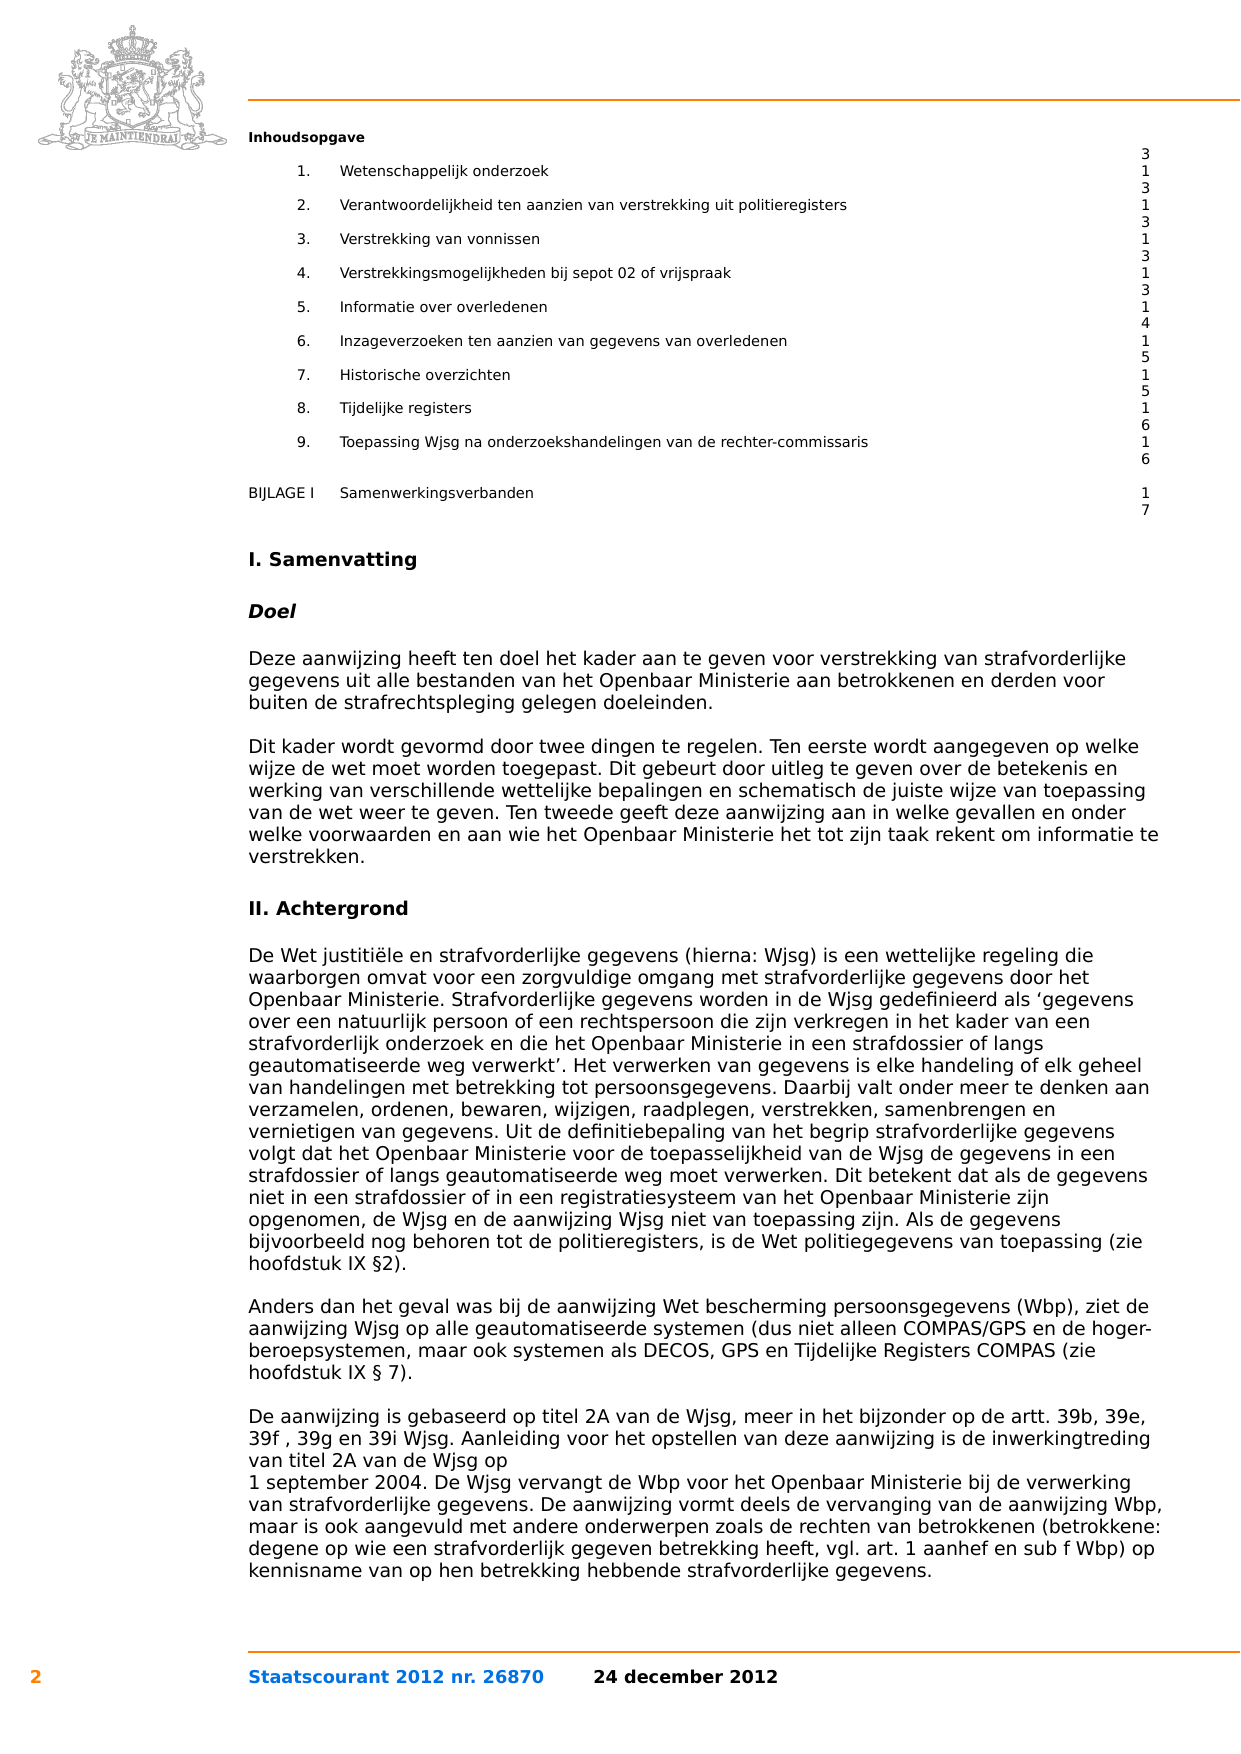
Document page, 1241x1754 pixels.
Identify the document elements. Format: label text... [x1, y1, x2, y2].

table_cell [248, 333, 291, 366]
table_cell 1. [291, 163, 333, 197]
table_cell 17 [1135, 485, 1163, 519]
table_cell 16 [1135, 400, 1163, 434]
table_cell 6. [291, 333, 333, 366]
text De Wet justitiële en strafvorderlijke gegevens (hierna: Wjsg) is een wettelijke regeling die waarborgen omvat voor een zorgvuldige omgang met strafvorderlijke gegevens door het Openbaar Ministerie. Strafvorderlijke gegevens worden in de Wjsg gedefinieerd als ‘gegevens over een natuurlijk persoon of een rechtspersoon die zijn verkregen in het kader van een strafvorderlijk onderzoek en die het Openbaar Ministerie in een strafdossier of langs geautomatiseerde weg verwerkt’. Het verwerken van gegevens is elke handeling of elk geheel van handelingen met betrekking tot persoonsgegevens. Daarbij valt onder meer te denken aan verzamelen, ordenen, bewaren, wijzigen, raadplegen, verstrekken, samenbrengen en vernietigen van gegevens. Uit de definitiebepaling van het begrip strafvorderlijke gegevens volgt dat het Openbaar Ministerie voor de toepasselijkheid van de Wjsg de gegevens in een strafdossier of langs geautomatiseerde weg moet verwerken. Dit betekent dat als de gegevens niet in een strafdossier of in een registratiesysteem van het Openbaar Ministerie zijn opgenomen, de Wjsg en de aanwijzing Wjsg niet van toepassing zijn. Als de gegevens bijvoorbeeld nog behoren tot de politieregisters, is de Wet politiegegevens van toepassing (zie hoofdstuk IX §2). [248, 945, 1163, 1274]
table_cell [248, 366, 291, 400]
text De aanwijzing is gebaseerd op titel 2A van de Wjsg, meer in het bijzonder op de artt. 39b, 39e, 39f , 39g en 39i Wjsg. Aanleiding voor het opstellen van deze aanwijzing is de inwerkingtreding van titel 2A van de Wjsg op [248, 1406, 1163, 1472]
table_cell Toepassing Wjsg na onderzoekshandelingen van de rechter-commissaris [334, 434, 1135, 468]
text 1 september 2004. De Wjsg vervangt de Wbp voor het Openbaar Ministerie bij de verwerking van strafvorderlijke gegevens. De aanwijzing vormt deels de vervanging van de aanwijzing Wbp, maar is ook aangevuld met andere onderwerpen zoals de rechten van betrokkenen (betrokkene: degene op wie een strafvorderlijk gegeven betrekking heeft, vgl. art. 1 aanhef en sub f Wbp) op kennisname van op hen betrekking hebbende strafvorderlijke gegevens. [248, 1472, 1163, 1582]
text Anders dan het geval was bij de aanwijzing Wet bescherming persoonsgegevens (Wbp), ziet de aanwijzing Wjsg op alle geautomatiseerde systemen (dus niet alleen COMPAS/GPS en de hoger-beroepsystemen, maar ook systemen als DECOS, GPS en Tijdelijke Registers COMPAS (zie hoofdstuk IX § 7). [248, 1296, 1163, 1384]
table_cell [291, 146, 1135, 163]
table_cell 13 [1135, 231, 1163, 264]
text Dit kader wordt gevormd door twee dingen te regelen. Ten eerste wordt aangegeven op welke wijze de wet moet worden toegepast. Dit gebeurt door uitleg te geven over de betekenis en werking van verschillende wettelijke bepalingen en schematisch de juiste wijze van toepassing van de wet weer te geven. Ten tweede geeft deze aanwijzing aan in welke gevallen en onder welke voorwaarden en aan wie het Openbaar Ministerie het tot zijn taak rekent om informatie te verstrekken. [248, 736, 1163, 868]
table_cell [248, 197, 291, 231]
table_cell BIJLAGE I [248, 485, 333, 519]
table_cell 13 [1135, 265, 1163, 298]
table_cell Wetenschappelijk onderzoek [334, 163, 1135, 197]
table_cell 2. [291, 197, 333, 231]
table_cell 4. [291, 265, 333, 298]
table_cell [291, 468, 1135, 485]
table_cell Samenwerkingsverbanden [334, 485, 1135, 519]
table_cell [248, 146, 291, 163]
picture [38, 25, 227, 150]
table_cell 13 [1135, 197, 1163, 231]
table_cell 7. [291, 366, 333, 400]
table_cell Historische overzichten [334, 366, 1135, 400]
table_cell [248, 265, 291, 298]
subtitle I. Samenvatting [248, 549, 1163, 571]
table_cell Tijdelijke registers [334, 400, 1135, 434]
table_cell 16 [1135, 434, 1163, 468]
table_cell [248, 400, 291, 434]
table_cell Informatie over overledenen [334, 299, 1135, 332]
text Deze aanwijzing heeft ten doel het kader aan te geven voor verstrekking van strafvorderlijke gegevens uit alle bestanden van het Openbaar Ministerie aan betrokkenen en derden voor buiten de strafrechtspleging gelegen doeleinden. [248, 648, 1163, 714]
table_cell 5. [291, 299, 333, 332]
table_cell Verstrekking van vonnissen [334, 231, 1135, 264]
table_cell 15 [1135, 333, 1163, 366]
table_cell [248, 434, 291, 468]
table_cell [248, 468, 291, 485]
table_cell [248, 163, 291, 197]
table_cell [248, 231, 291, 264]
table_cell Verantwoordelijkheid ten aanzien van verstrekking uit politieregisters [334, 197, 1135, 231]
table_cell 14 [1135, 299, 1163, 332]
table_header Inhoudsopgave [248, 130, 1163, 146]
table_cell Verstrekkingsmogelijkheden bij sepot 02 of vrijspraak [334, 265, 1135, 298]
table_cell 13 [1135, 163, 1163, 197]
table_cell Inzageverzoeken ten aanzien van gegevens van overledenen [334, 333, 1135, 366]
table_cell 8. [291, 400, 333, 434]
subtitle II. Achtergrond [248, 898, 1163, 920]
table_cell 15 [1135, 366, 1163, 400]
table_cell [248, 299, 291, 332]
table_cell 3 [1135, 146, 1163, 163]
table_cell 3. [291, 231, 333, 264]
table_cell [1135, 468, 1163, 485]
subtitle Doel [248, 601, 1163, 623]
table_cell 9. [291, 434, 333, 468]
